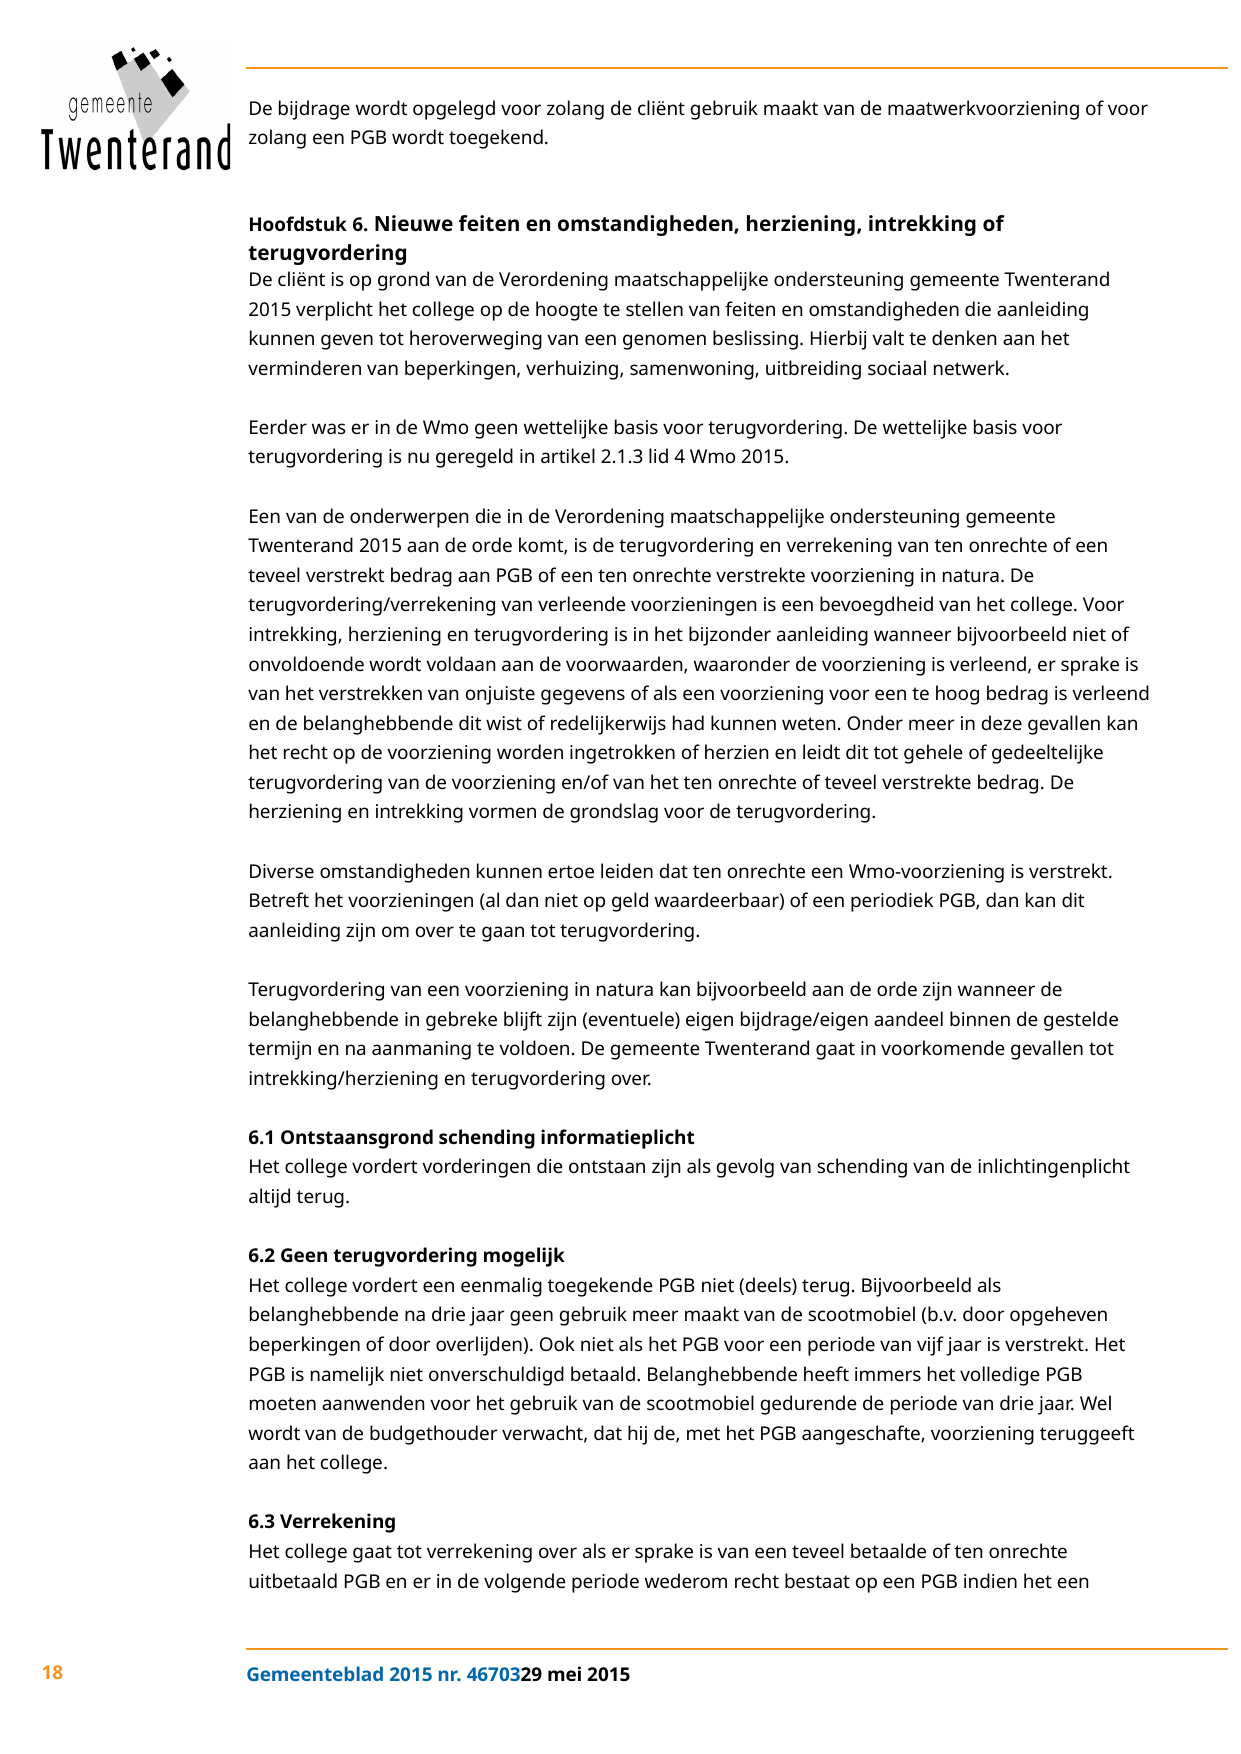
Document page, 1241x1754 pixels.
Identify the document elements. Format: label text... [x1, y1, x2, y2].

text Het college gaat tot verrekening over als er sprake is van een teveel betaalde of ten onrechte uitbetaald PGB en er in de volgende periode wederom recht bestaat op een PGB indien het een [248, 1538, 1152, 1593]
text 6.2 Geen terugvordering mogelijk [248, 1242, 1152, 1268]
text De bijdrage wordt opgelegd voor zolang de cliënt gebruik maakt van de maatwerkvoorziening of voor zolang een PGB wordt toegekend. [248, 95, 1152, 150]
text Het college vordert een eenmalig toegekende PGB niet (deels) terug. Bijvoorbeeld als belanghebbende na drie jaar geen gebruik meer maakt van de scootmobiel (b.v. door opgeheven beperkingen of door overlijden). Ook niet als het PGB voor een periode van vijf jaar is verstrekt. Het PGB is namelijk niet onverschuldigd betaald. Belanghebbende heeft immers het volledige PGB moeten aanwenden voor het gebruik van de scootmobiel gedurende de periode van drie jaar. Wel wordt van de budgethouder verwacht, dat hij de, met het PGB aangeschafte, voorziening teruggeeft aan het college. [248, 1272, 1152, 1475]
text 6.1 Ontstaansgrond schending informatieplicht [248, 1124, 1152, 1150]
text Een van de onderwerpen die in de Verordening maatschappelijke ondersteuning gemeente Twenterand 2015 aan de orde komt, is de terugvordering en verrekening van ten onrechte of een teveel verstrekt bedrag aan PGB of een ten onrechte verstrekte voorziening in natura. De terugvordering/verrekening van verleende voorzieningen is een bevoegdheid van het college. Voor intrekking, herziening en terugvordering is in het bijzonder aanleiding wanneer bijvoorbeeld niet of onvoldoende wordt voldaan aan de voorwaarden, waaronder de voorziening is verleend, er sprake is van het verstrekken van onjuiste gegevens of als een voorziening voor een te hoog bedrag is verleend en de belanghebbende dit wist of redelijkerwijs had kunnen weten. Onder meer in deze gevallen kan het recht op de voorziening worden ingetrokken of herzien en leidt dit tot gehele of gedeeltelijke terugvordering van de voorziening en/of van het ten onrechte of teveel verstrekte bedrag. De herziening en intrekking vormen de grondslag voor de terugvordering. [248, 503, 1152, 824]
picture [41, 47, 231, 172]
text De cliënt is op grond van de Verordening maatschappelijke ondersteuning gemeente Twenterand 2015 verplicht het college op de hoogte te stellen van feiten en omstandigheden die aanleiding kunnen geven tot heroverweging van een genomen beslissing. Hierbij valt te denken aan het verminderen van beperkingen, verhuizing, samenwoning, uitbreiding sociaal netwerk. [248, 266, 1152, 381]
text Het college vordert vorderingen die ontstaan zijn als gevolg van schending van de inlichtingenplicht altijd terug. [248, 1154, 1152, 1209]
text 6.3 Verrekening [248, 1509, 1152, 1534]
text Terugvordering van een voorziening in natura kan bijvoorbeeld aan de orde zijn wanneer de belanghebbende in gebreke blijft zijn (eventuele) eigen bijdrage/eigen aandeel binnen de gestelde termijn en na aanmaning te voldoen. De gemeente Twenterand gaat in voorkomende gevallen tot intrekking/herziening en terugvordering over. [248, 976, 1152, 1091]
text Diverse omstandigheden kunnen ertoe leiden dat ten onrechte een Wmo-voorziening is verstrekt. Betreft het voorzieningen (al dan niet op geld waardeerbaar) of een periodiek PGB, dan kan dit aanleiding zijn om over te gaan tot terugvordering. [248, 858, 1152, 943]
text Hoofdstuk 6. Nieuwe feiten en omstandigheden, herziening, intrekking of terugvordering [248, 209, 1152, 266]
text Eerder was er in de Wmo geen wettelijke basis voor terugvordering. De wettelijke basis voor terugvordering is nu geregeld in artikel 2.1.3 lid 4 Wmo 2015. [248, 414, 1152, 469]
